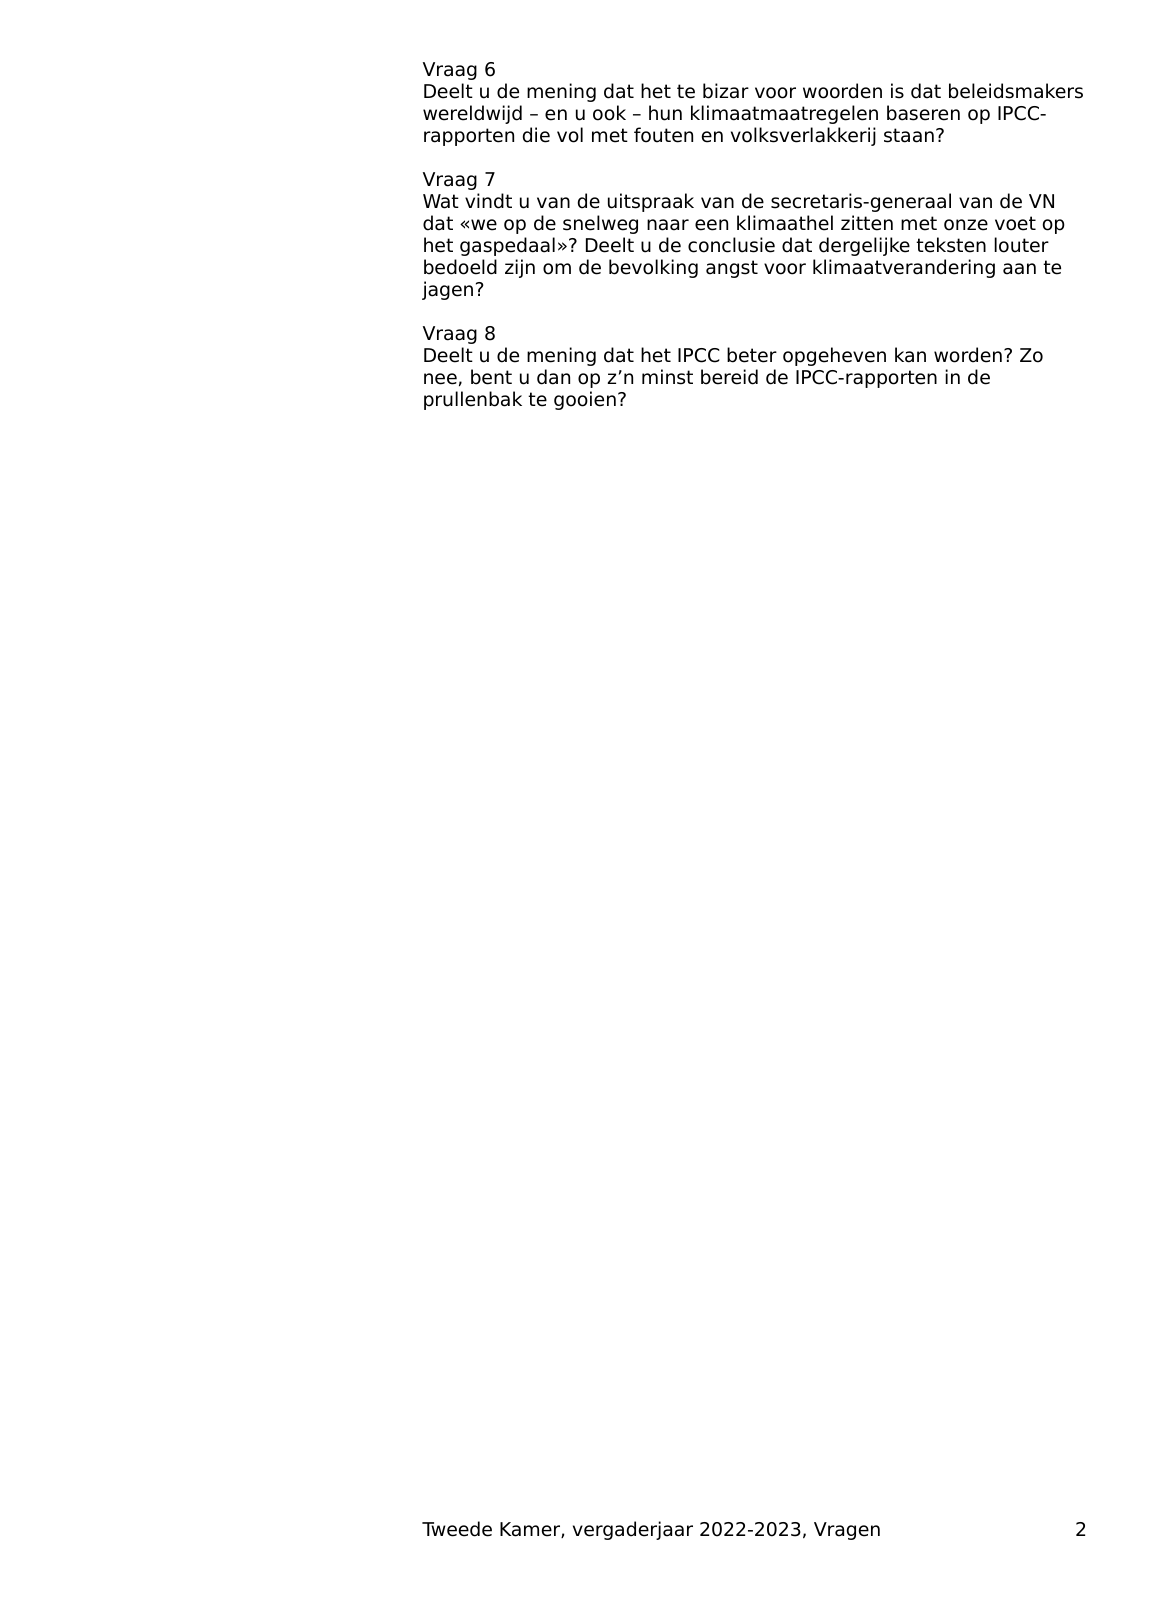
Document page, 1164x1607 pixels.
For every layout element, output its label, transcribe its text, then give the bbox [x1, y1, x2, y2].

text Vraag 7 [422, 169, 1087, 191]
text Deelt u de mening dat het IPCC beter opgeheven kan worden? Zo nee, bent u dan op z’n minst bereid de IPCC-rapporten in de prullenbak te gooien? [422, 345, 1087, 411]
text Vraag 6 [422, 59, 1087, 81]
text Vraag 8 [422, 323, 1087, 345]
text Deelt u de mening dat het te bizar voor woorden is dat beleidsmakers wereldwijd – en u ook – hun klimaatmaatregelen baseren op IPCC-rapporten die vol met fouten en volksverlakkerij staan? [422, 81, 1087, 147]
text Wat vindt u van de uitspraak van de secretaris-generaal van de VN dat «we op de snelweg naar een klimaathel zitten met onze voet op het gaspedaal»? Deelt u de conclusie dat dergelijke teksten louter bedoeld zijn om de bevolking angst voor klimaatverandering aan te jagen? [422, 191, 1087, 301]
